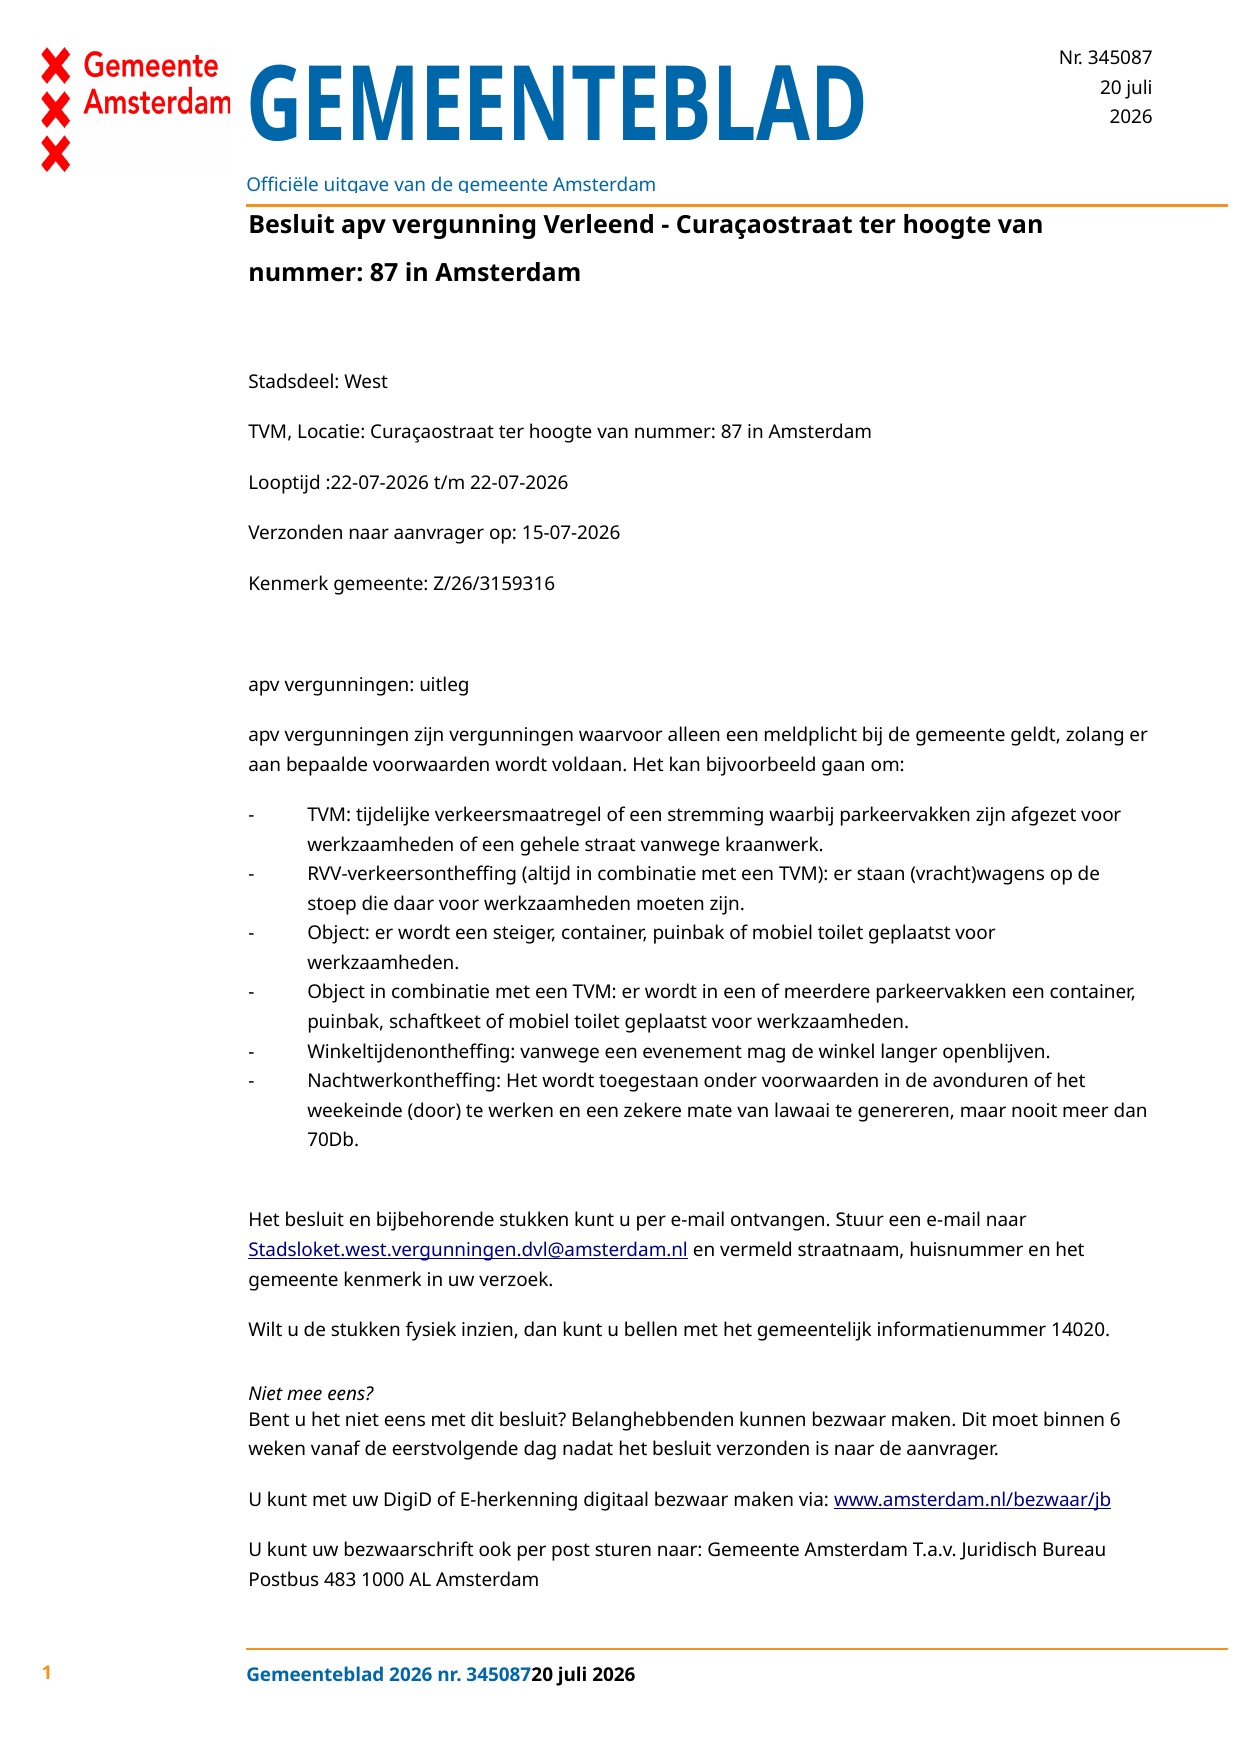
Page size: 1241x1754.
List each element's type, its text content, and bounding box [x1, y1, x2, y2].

list TVM: tijdelijke verkeersmaatregel of een stremming waarbij parkeervakken zijn afgezet voor werkzaamheden of een gehele straat vanwege kraanwerk. [248, 801, 1152, 857]
text U kunt met uw DigiD of E-herkenning digitaal bezwaar maken via: www.amsterdam.nl/bezwaar/jb [248, 1486, 1152, 1512]
picture [41, 47, 231, 172]
text apv vergunningen: uitleg [248, 671, 1152, 697]
list Object in combinatie met een TVM: er wordt in een of meerdere parkeervakken een container, puinbak, schaftkeet of mobiel toilet geplaatst voor werkzaamheden. [248, 979, 1152, 1034]
text Stadsdeel: West [248, 368, 1152, 394]
text TVM, Locatie: Curaçaostraat ter hoogte van nummer: 87 in Amsterdam [248, 419, 1152, 444]
text Looptijd :22-07-2026 t/m 22-07-2026 [248, 469, 1152, 495]
list Object: er wordt een steiger, container, puinbak of mobiel toilet geplaatst voor werkzaamheden. [248, 919, 1152, 975]
text Bent u het niet eens met dit besluit? Belanghebbenden kunnen bezwaar maken. Dit moet binnen 6 weken vanaf de eerstvolgende dag nadat het besluit verzonden is naar de aanvrager. [248, 1406, 1152, 1461]
text Verzonden naar aanvrager op: 15-07-2026 [248, 519, 1152, 545]
text apv vergunningen zijn vergunningen waarvoor alleen een meldplicht bij de gemeente geldt, zolang er aan bepaalde voorwaarden wordt voldaan. Het kan bijvoorbeeld gaan om: [248, 721, 1152, 777]
text Niet mee eens? [248, 1380, 1152, 1406]
text Wilt u de stukken fysiek inzien, dan kunt u bellen met het gemeentelijk informatienummer 14020. [248, 1316, 1152, 1342]
list RVV-verkeersontheffing (altijd in combinatie met een TVM): er staan (vracht)wagens op de stoep die daar voor werkzaamheden moeten zijn. [248, 860, 1152, 916]
list Winkeltijdenontheffing: vanwege een evenement mag de winkel langer openblijven. [248, 1038, 1152, 1064]
text Besluit apv vergunning Verleend - Curaçaostraat ter hoogte van nummer: 87 in Amsterdam [248, 207, 1152, 288]
text Het besluit en bijbehorende stukken kunt u per e-mail ontvangen. Stuur een e-mail naar Stadsloket.west.vergunningen.dvl@amsterdam.nl en vermeld straatnaam, huisnummer en het gemeente kenmerk in uw verzoek. [248, 1207, 1152, 1292]
text Kenmerk gemeente: Z/26/3159316 [248, 570, 1152, 596]
list Nachtwerkontheffing: Het wordt toegestaan onder voorwaarden in de avonduren of het weekeinde (door) te werken en een zekere mate van lawaai te genereren, maar nooit meer dan 70Db. [248, 1067, 1152, 1152]
text U kunt uw bezwaarschrift ook per post sturen naar: Gemeente Amsterdam T.a.v. Juridisch Bureau Postbus 483 1000 AL Amsterdam [248, 1536, 1152, 1592]
